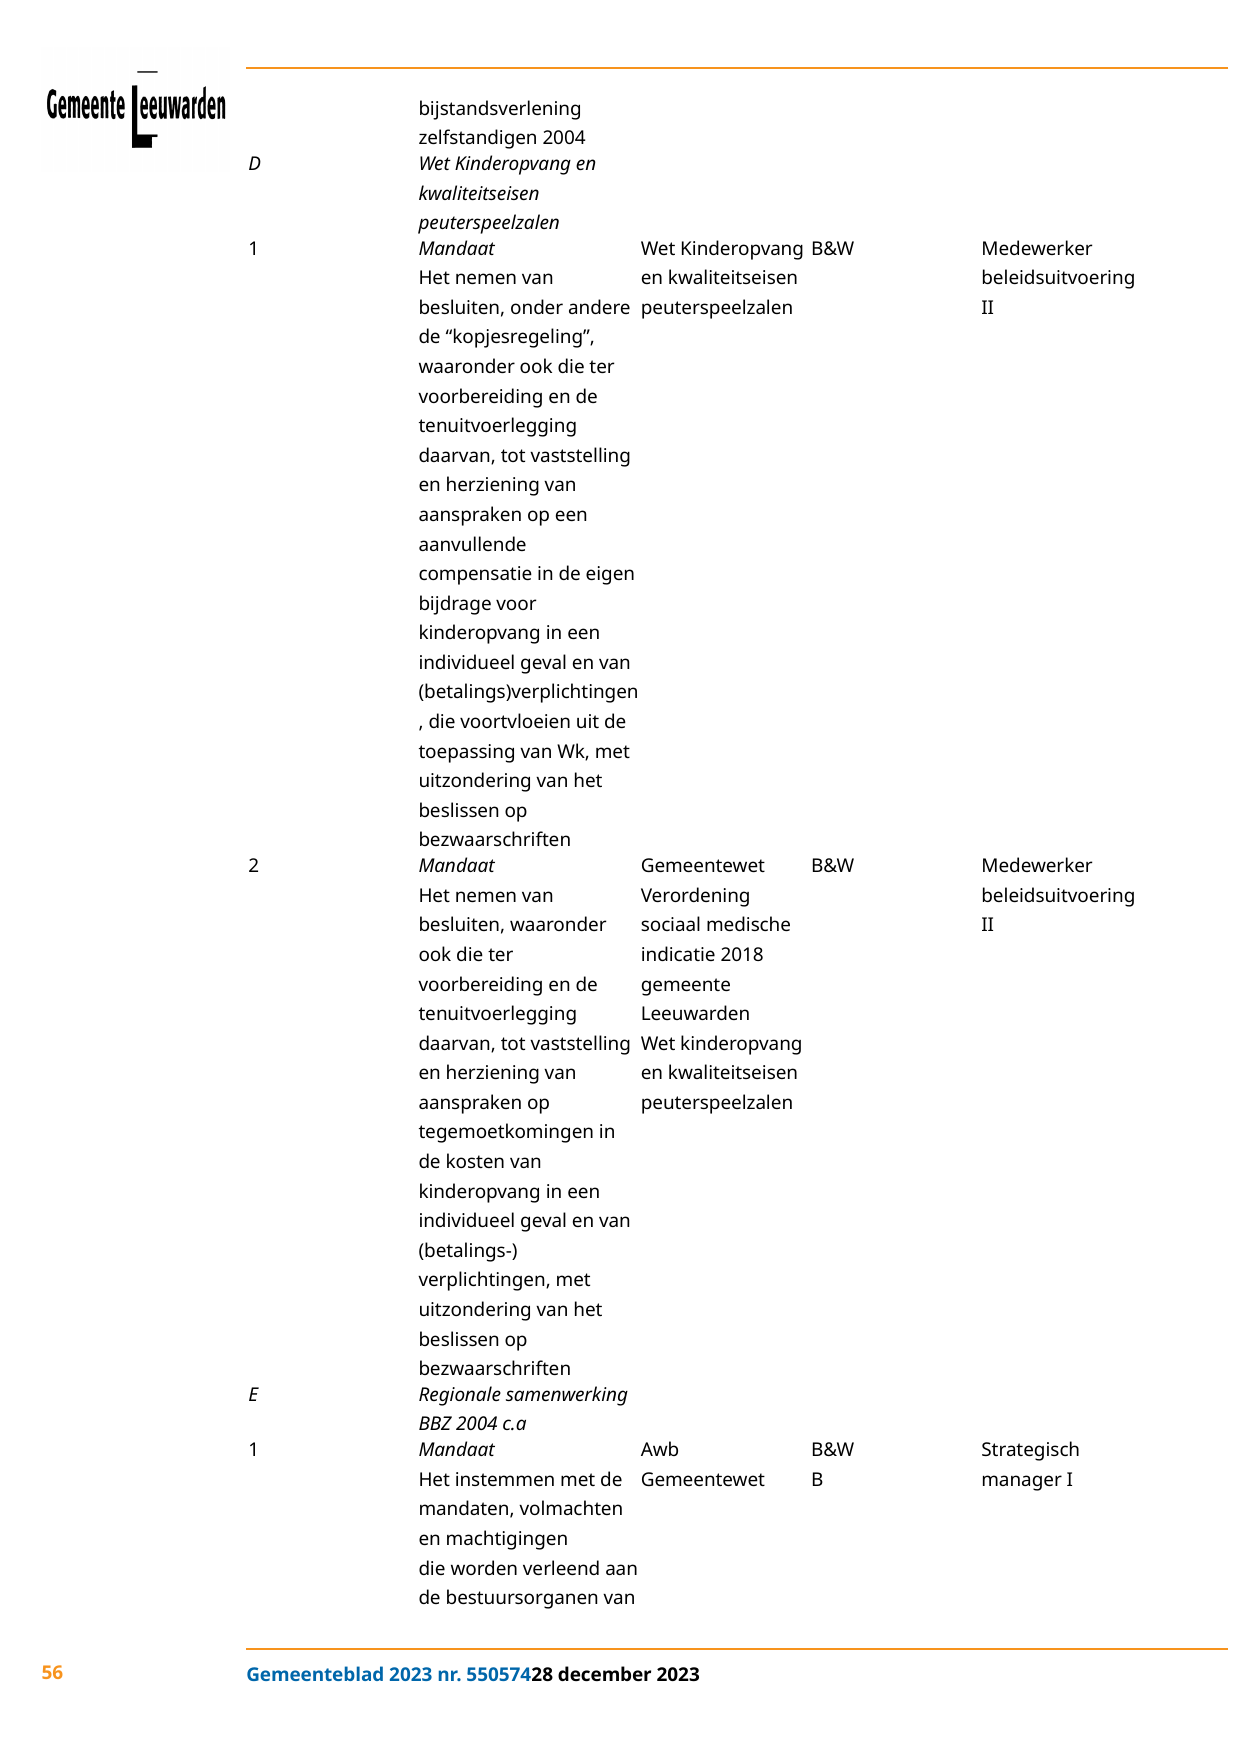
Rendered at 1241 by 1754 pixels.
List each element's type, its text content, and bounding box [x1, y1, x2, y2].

table_cell Wet Kinderopvang en kwaliteitseisen peuterspeelzalen [641, 235, 811, 852]
table_cell B&W [811, 235, 981, 852]
table_cell Awb Gemeentewet [641, 1436, 811, 1610]
table_cell bijstandsverlening zelfstandigen 2004 [418, 95, 641, 150]
table_cell [248, 95, 418, 150]
picture [41, 47, 231, 172]
table_cell [811, 95, 981, 150]
table_cell D [248, 150, 418, 235]
table_cell [641, 150, 811, 235]
table_cell [641, 95, 811, 150]
table_cell Mandaat Het nemen van besluiten, waaronder ook die ter voorbereiding en de tenuitvoerlegging daarvan, tot vaststelling en herziening van aanspraken op tegemoetkomingen in de kosten van kinderopvang in een individueel geval en van (betalings-) verplichtingen, met uitzondering van het beslissen op bezwaarschriften [418, 853, 641, 1381]
table_cell Medewerker beleidsuitvoering II [981, 235, 1152, 852]
table_cell 1 [248, 235, 418, 852]
table_cell Wet Kinderopvang en kwaliteitseisen peuterspeelzalen [418, 150, 641, 235]
table_cell 2 [248, 853, 418, 1381]
table_cell Medewerker beleidsuitvoering II [981, 853, 1152, 1381]
table_cell [811, 150, 981, 235]
table_cell [981, 150, 1152, 235]
table_cell Strategisch manager I [981, 1436, 1152, 1610]
table_cell 1 [248, 1436, 418, 1610]
table_cell Gemeentewet Verordening sociaal medische indicatie 2018 gemeente Leeuwarden Wet kinderopvang en kwaliteitseisen peuterspeelzalen [641, 853, 811, 1381]
table_cell [811, 1381, 981, 1436]
table_cell B&W [811, 853, 981, 1381]
table_cell [641, 1381, 811, 1436]
table_cell [981, 95, 1152, 150]
table_cell [981, 1381, 1152, 1436]
table_cell E [248, 1381, 418, 1436]
table_cell Regionale samenwerking BBZ 2004 c.a [418, 1381, 641, 1436]
table_cell B&W B [811, 1436, 981, 1610]
table_cell Mandaat Het instemmen met de mandaten, volmachten en machtigingen die worden verleend aan de bestuursorganen van [418, 1436, 641, 1610]
table_cell Mandaat Het nemen van besluiten, onder andere de “kopjesregeling”, waaronder ook die ter voorbereiding en de tenuitvoerlegging daarvan, tot vaststelling en herziening van aanspraken op een aanvullende compensatie in de eigen bijdrage voor kinderopvang in een individueel geval en van (betalings)verplichtingen, die voortvloeien uit de toepassing van Wk, met uitzondering van het beslissen op bezwaarschriften [418, 235, 641, 852]
